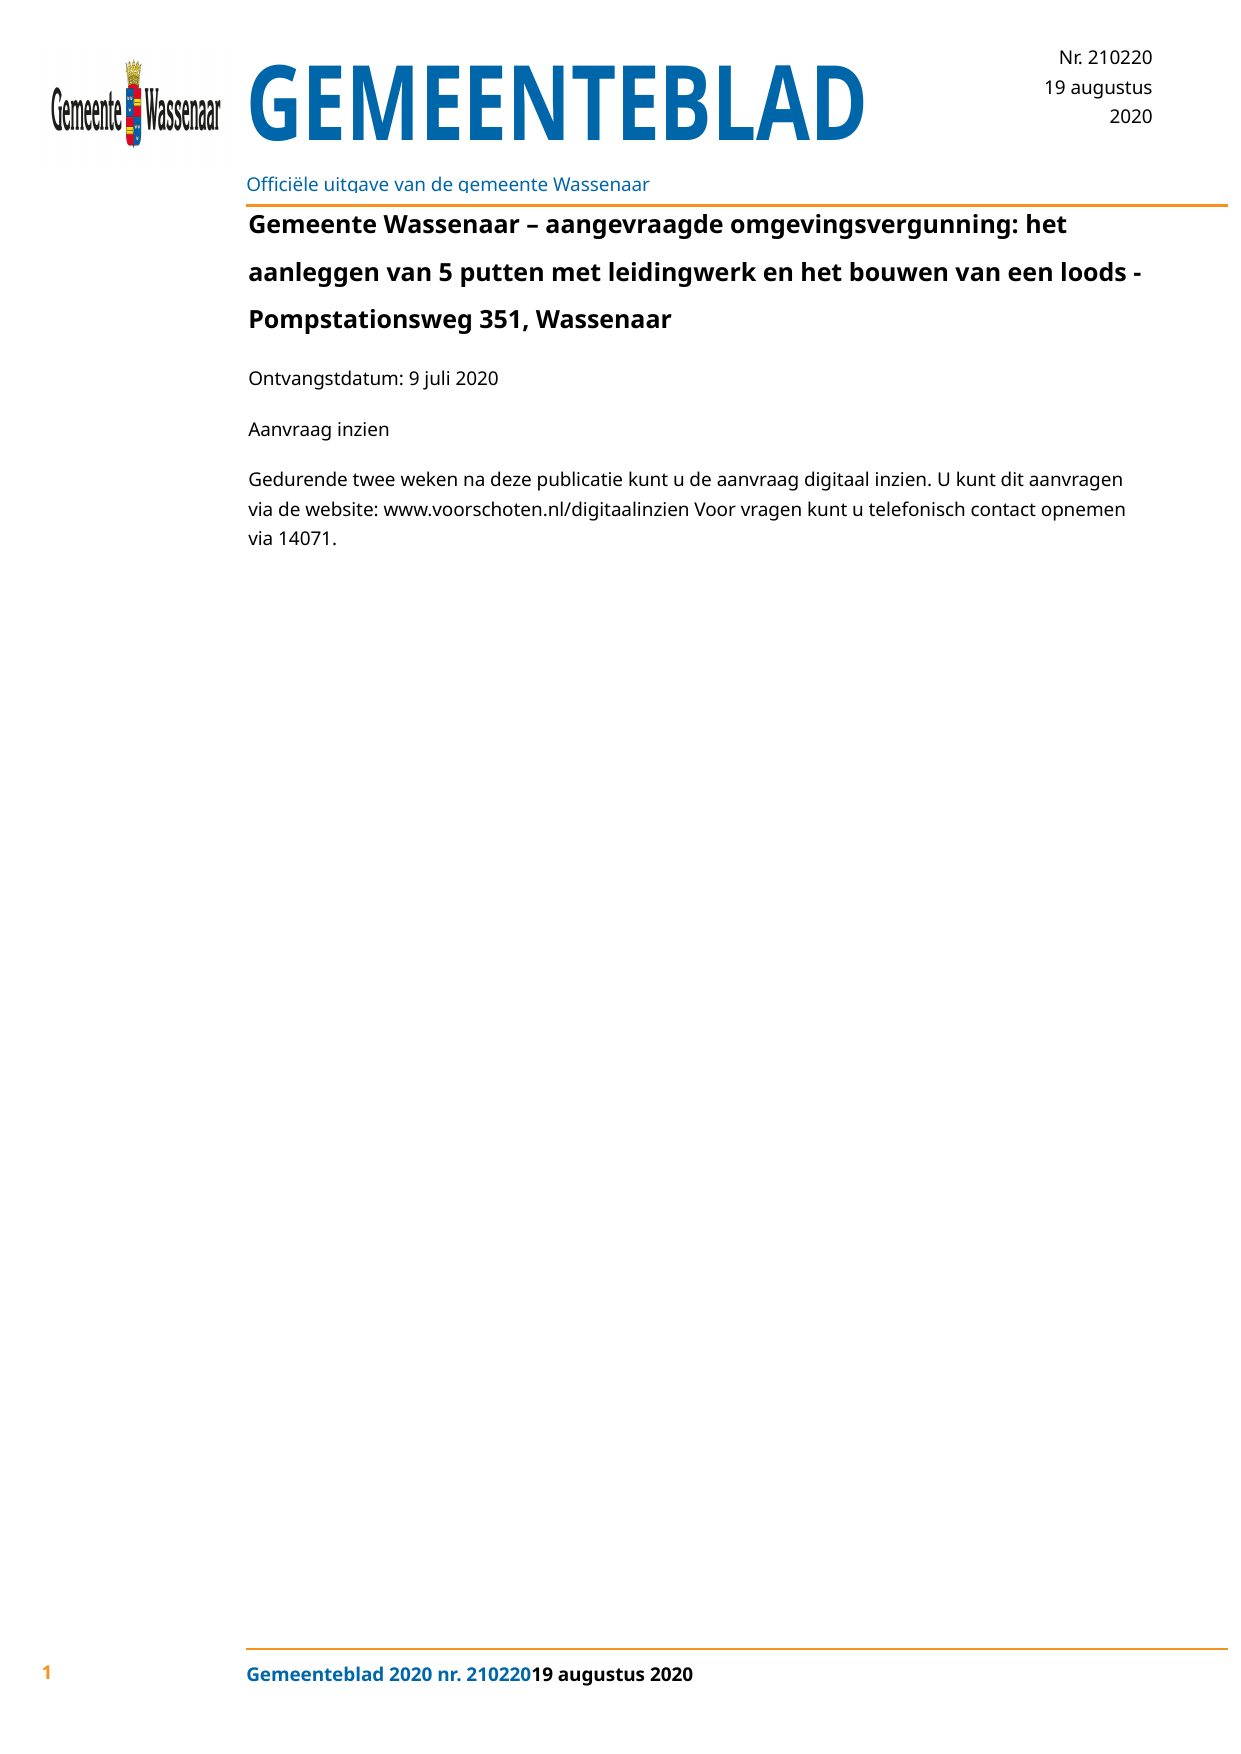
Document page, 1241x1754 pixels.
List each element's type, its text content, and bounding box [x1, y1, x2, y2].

text Ontvangstdatum: 9 juli 2020 [248, 366, 1152, 391]
text Gemeente Wassenaar – aangevraagde omgevingsvergunning: het aanleggen van 5 putten met leidingwerk en het bouwen van een loods - Pompstationsweg 351, Wassenaar [248, 207, 1152, 336]
text Gedurende twee weken na deze publicatie kunt u de aanvraag digitaal inzien. U kunt dit aanvragen via de website: www.voorschoten.nl/digitaalinzien Voor vragen kunt u telefonisch contact opnemen via 14071. [248, 466, 1152, 551]
picture [41, 47, 231, 172]
text Aanvraag inzien [248, 416, 1152, 442]
